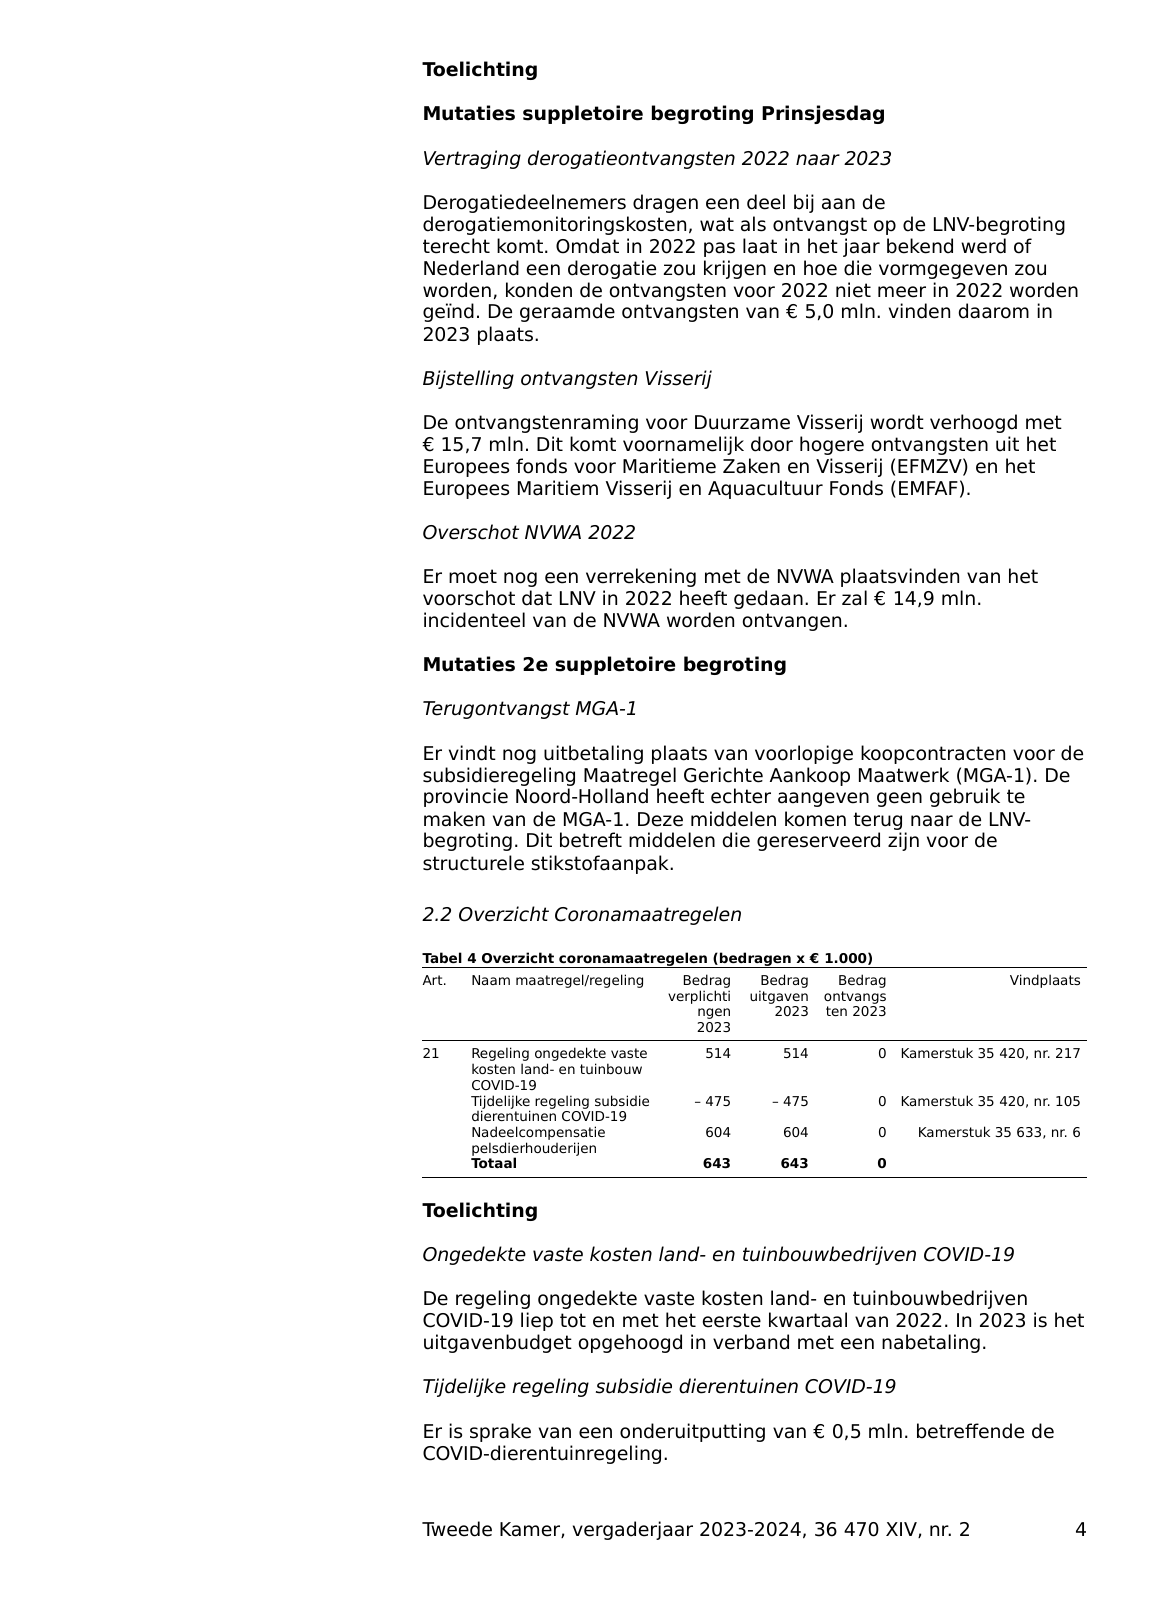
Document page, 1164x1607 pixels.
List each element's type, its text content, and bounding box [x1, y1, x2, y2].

table_cell Bedrag uitgaven 2023 [737, 968, 814, 1040]
table_cell – 475 [659, 1093, 737, 1125]
table_header Tabel 4 Overzicht coronamaatregelen (bedragen x € 1.000) [422, 951, 1087, 967]
subtitle Bijstelling ontvangsten Visserij [422, 368, 1087, 389]
subtitle Terugontvangst MGA-1 [422, 698, 1087, 720]
text De ontvangstenraming voor Duurzame Visserĳ wordt verhoogd met € 15,7 mln. Dit komt voornamelĳk door hogere ontvangsten uit het Europees fonds voor Maritieme Zaken en Visserĳ (EFMZV) en het Europees Maritiem Visserĳ en Aquacultuur Fonds (EMFAF). [422, 412, 1087, 500]
table_cell Kamerstuk 35 420, nr. 105 [892, 1093, 1087, 1125]
subtitle Mutaties 2e suppletoire begroting [422, 654, 1087, 676]
table_cell Vindplaats [892, 968, 1087, 1040]
table_cell 0 [815, 1125, 892, 1156]
text De regeling ongedekte vaste kosten land- en tuinbouwbedrijven COVID-19 liep tot en met het eerste kwartaal van 2022. In 2023 is het uitgavenbudget opgehoogd in verband met een nabetaling. [422, 1288, 1087, 1354]
subtitle Toelichting [422, 59, 1087, 81]
text Derogatiedeelnemers dragen een deel bĳ aan de derogatiemonitoringskosten, wat als ontvangst op de LNV-begroting terecht komt. Omdat in 2022 pas laat in het jaar bekend werd of Nederland een derogatie zou krĳgen en hoe die vormgegeven zou worden, konden de ontvangsten voor 2022 niet meer in 2022 worden geïnd. De geraamde ontvangsten van € 5,0 mln. vinden daarom in 2023 plaats. [422, 192, 1087, 345]
subtitle Tijdelijke regeling subsidie dierentuinen COVID-19 [422, 1376, 1087, 1398]
text Er vindt nog uitbetaling plaats van voorlopige koopcontracten voor de subsidieregeling Maatregel Gerichte Aankoop Maatwerk (MGA-1). De provincie Noord-Holland heeft echter aangeven geen gebruik te maken van de MGA-1. Deze middelen komen terug naar de LNV-begroting. Dit betreft middelen die gereserveerd zijn voor de structurele stikstofaanpak. [422, 742, 1087, 874]
subtitle Vertraging derogatieontvangsten 2022 naar 2023 [422, 147, 1087, 169]
table_cell 21 [422, 1041, 465, 1093]
table_cell 514 [737, 1041, 814, 1093]
table_cell 514 [659, 1041, 737, 1093]
table_cell Bedrag verplichtingen 2023 [659, 968, 737, 1040]
table_cell Totaal [465, 1156, 659, 1177]
table_cell 604 [659, 1125, 737, 1156]
table_cell Regeling ongedekte vaste kosten land- en tuinbouw COVID-19 [465, 1041, 659, 1093]
subtitle Mutaties suppletoire begroting Prinsjesdag [422, 103, 1087, 125]
table_cell 0 [815, 1041, 892, 1093]
table_cell 604 [737, 1125, 814, 1156]
subtitle 2.2 Overzicht Coronamaatregelen [422, 904, 1087, 926]
table_cell 643 [659, 1156, 737, 1177]
table_cell Kamerstuk 35 633, nr. 6 [892, 1125, 1087, 1156]
table_cell Nadeelcompensatie pelsdierhouderijen [465, 1125, 659, 1156]
subtitle Toelichting [422, 1200, 1087, 1222]
text Er moet nog een verrekening met de NVWA plaatsvinden van het voorschot dat LNV in 2022 heeft gedaan. Er zal € 14,9 mln. incidenteel van de NVWA worden ontvangen. [422, 566, 1087, 632]
table_cell Tijdelijke regeling subsidie dierentuinen COVID-19 [465, 1093, 659, 1125]
table_cell Art. [422, 968, 465, 1040]
table_cell Bedrag ontvangsten 2023 [815, 968, 892, 1040]
subtitle Ongedekte vaste kosten land- en tuinbouwbedrijven COVID-19 [422, 1244, 1087, 1266]
subtitle Overschot NVWA 2022 [422, 522, 1087, 544]
table_cell [422, 1156, 465, 1177]
table_cell [892, 1156, 1087, 1177]
text Er is sprake van een onderuitputting van € 0,5 mln. betreffende de COVID-dierentuinregeling. [422, 1421, 1087, 1464]
table_cell [422, 1125, 465, 1156]
table_cell [422, 1093, 465, 1125]
table_cell 0 [815, 1093, 892, 1125]
table_cell Kamerstuk 35 420, nr. 217 [892, 1041, 1087, 1093]
table_cell 0 [815, 1156, 892, 1177]
table_cell 643 [737, 1156, 814, 1177]
table_cell Naam maatregel/regeling [465, 968, 659, 1040]
table_cell – 475 [737, 1093, 814, 1125]
